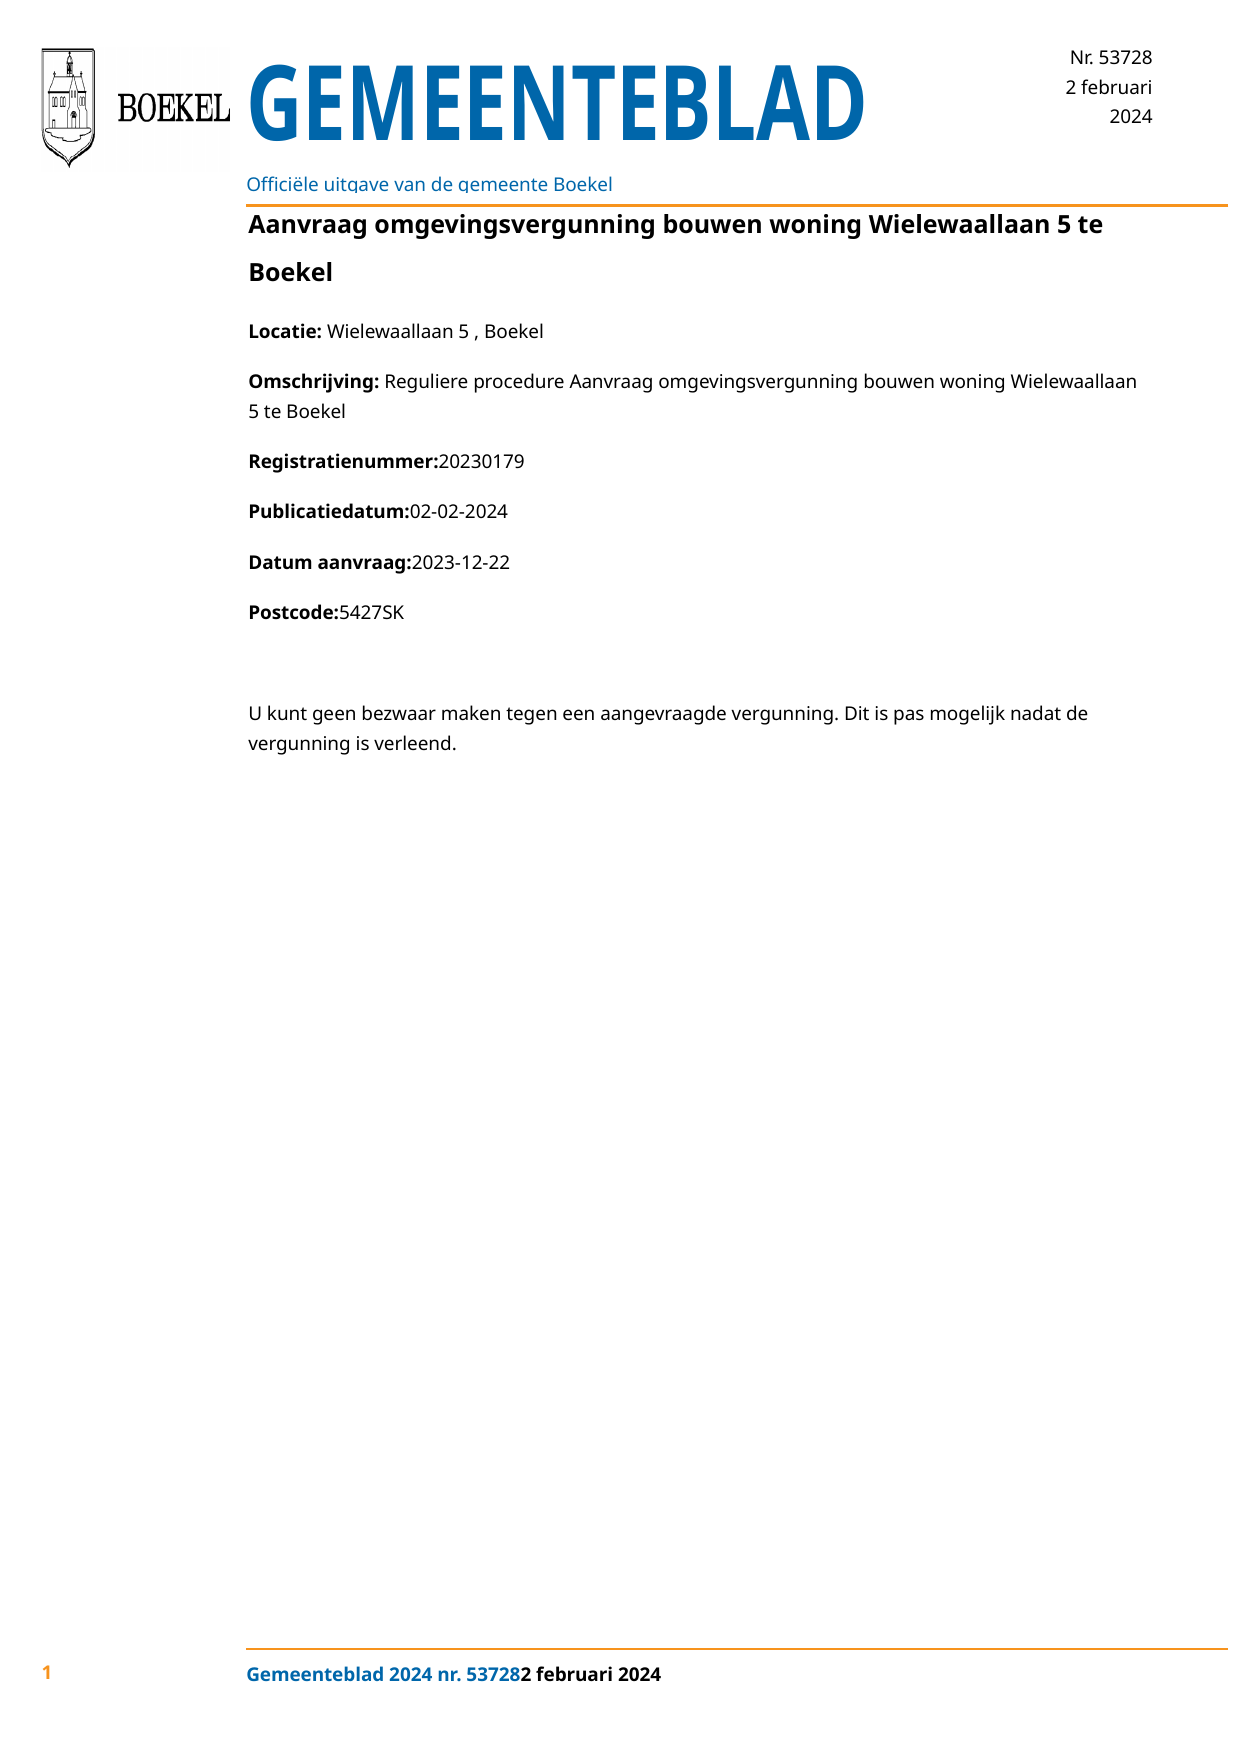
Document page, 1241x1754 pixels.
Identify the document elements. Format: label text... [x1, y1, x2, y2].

text Publicatiedatum:02-02-2024 [248, 499, 1152, 524]
picture [41, 47, 231, 172]
text Omschrijving: Reguliere procedure Aanvraag omgevingsvergunning bouwen woning Wielewaallaan 5 te Boekel [248, 368, 1152, 424]
text Aanvraag omgevingsvergunning bouwen woning Wielewaallaan 5 te Boekel [248, 207, 1152, 288]
text Locatie: Wielewaallaan 5 , Boekel [248, 318, 1152, 344]
text Registratienummer:20230179 [248, 448, 1152, 474]
text Postcode:5427SK [248, 599, 1152, 625]
text Datum aanvraag:2023-12-22 [248, 549, 1152, 575]
text U kunt geen bezwaar maken tegen een aangevraagde vergunning. Dit is pas mogelijk nadat de vergunning is verleend. [248, 700, 1152, 756]
